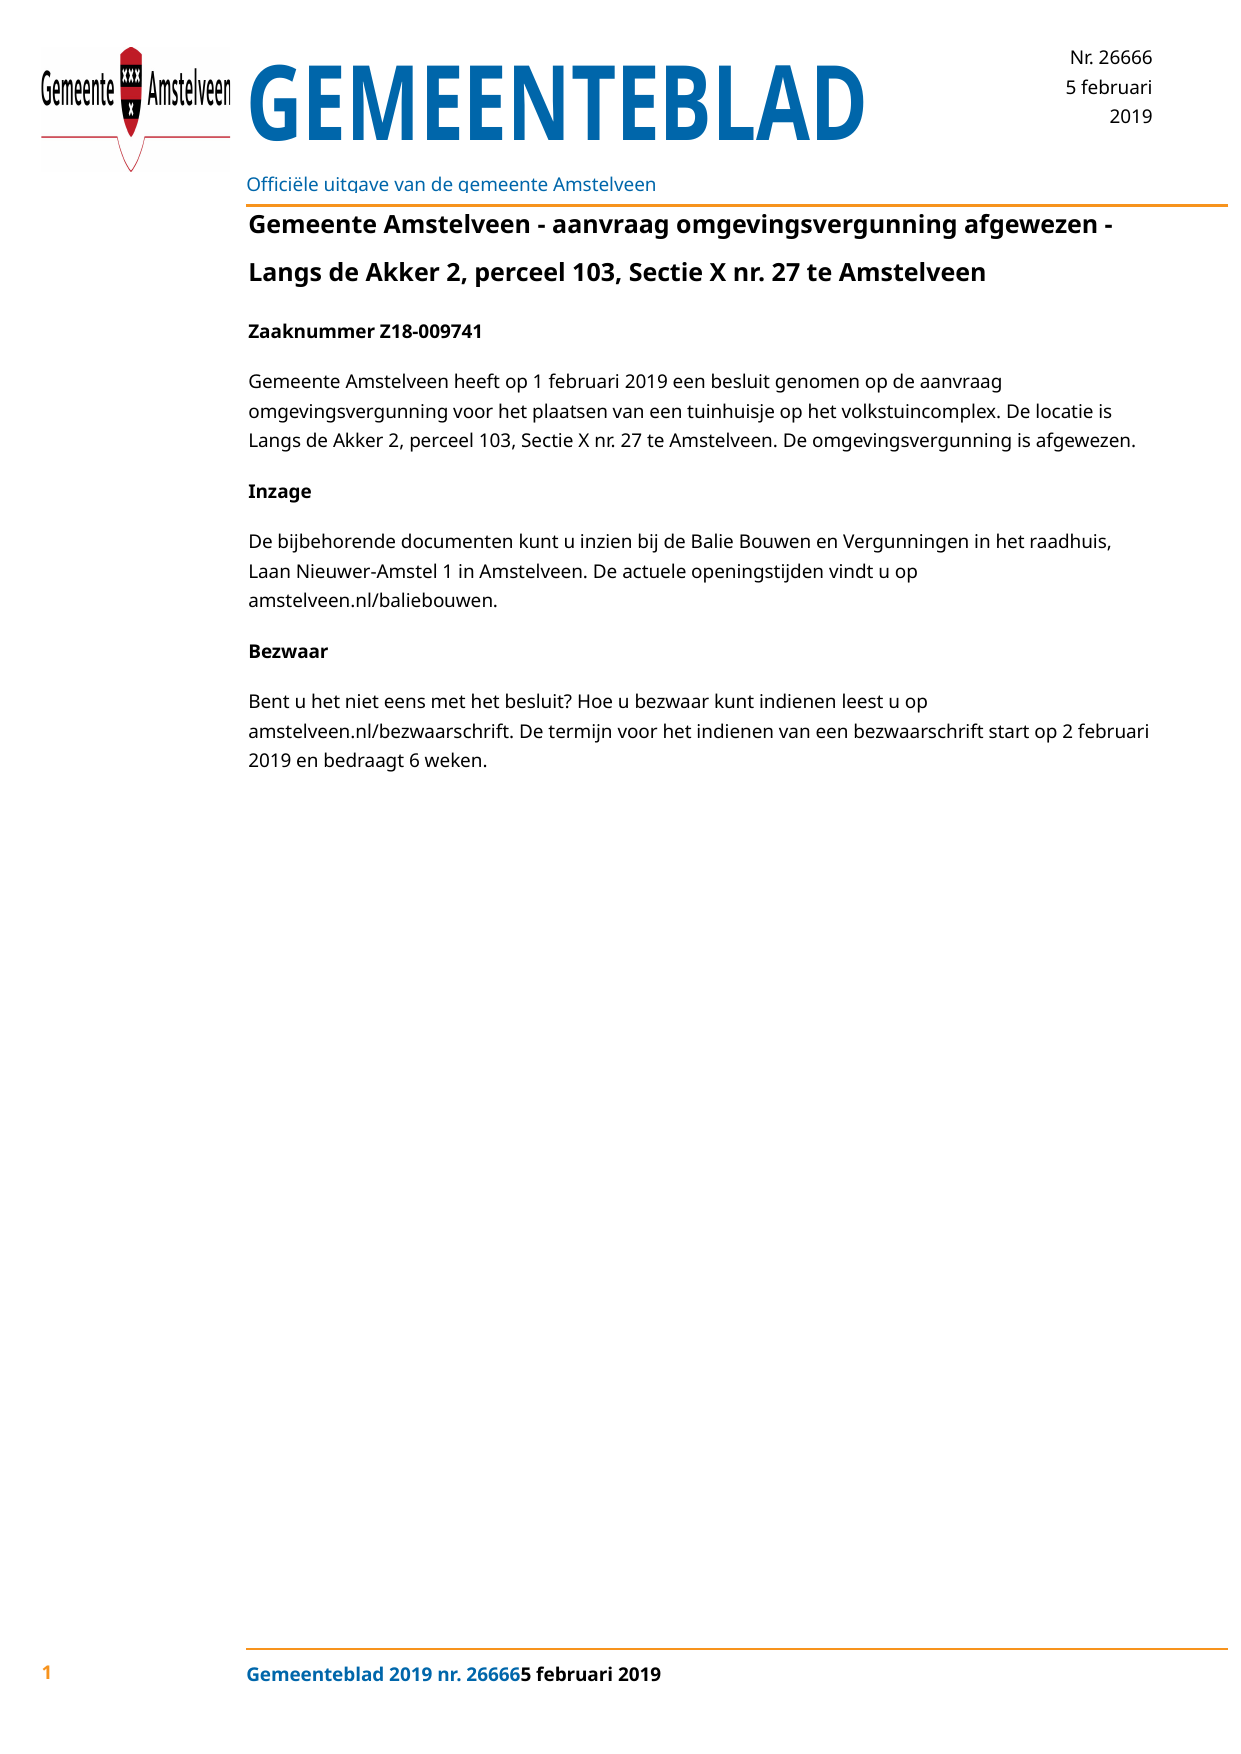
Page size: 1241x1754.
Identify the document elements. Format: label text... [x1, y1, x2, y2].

text Inzage [248, 478, 1152, 504]
text De bijbehorende documenten kunt u inzien bij de Balie Bouwen en Vergunningen in het raadhuis, Laan Nieuwer-Amstel 1 in Amstelveen. De actuele openingstijden vindt u op amstelveen.nl/baliebouwen. [248, 528, 1152, 613]
text Zaaknummer Z18-009741 [248, 318, 1152, 344]
text Bent u het niet eens met het besluit? Hoe u bezwaar kunt indienen leest u op amstelveen.nl/bezwaarschrift. De termijn voor het indienen van een bezwaarschrift start op 2 februari 2019 en bedraagt 6 weken. [248, 688, 1152, 773]
text Bezwaar [248, 638, 1152, 664]
text Gemeente Amstelveen - aanvraag omgevingsvergunning afgewezen - Langs de Akker 2, perceel 103, Sectie X nr. 27 te Amstelveen [248, 207, 1152, 288]
text Gemeente Amstelveen heeft op 1 februari 2019 een besluit genomen op de aanvraag omgevingsvergunning voor het plaatsen van een tuinhuisje op het volkstuincomplex. De locatie is Langs de Akker 2, perceel 103, Sectie X nr. 27 te Amstelveen. De omgevingsvergunning is afgewezen. [248, 368, 1152, 453]
picture [41, 47, 231, 172]
